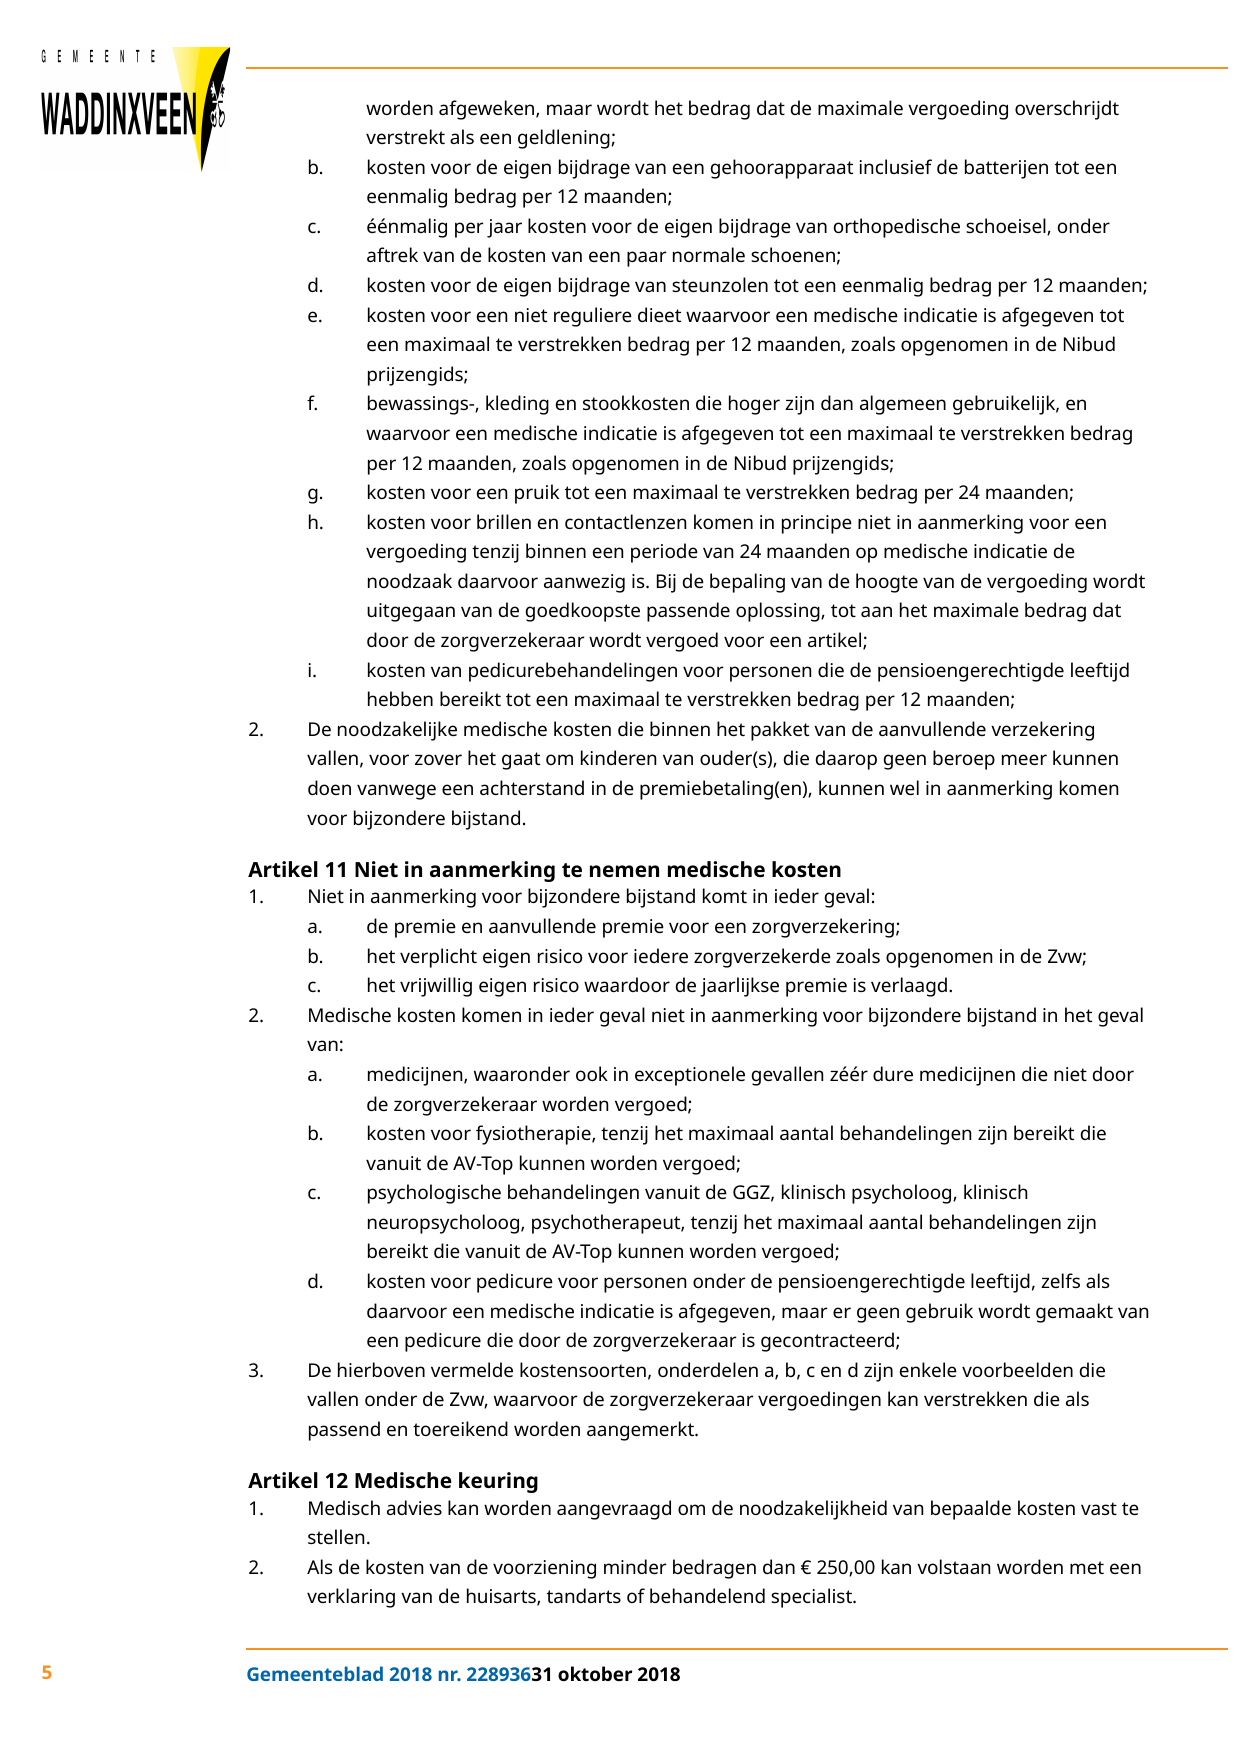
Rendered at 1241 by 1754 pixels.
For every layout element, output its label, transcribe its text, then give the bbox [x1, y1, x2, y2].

text Artikel 12 Medische keuring [248, 1467, 1152, 1495]
list medicijnen, waaronder ook in exceptionele gevallen zéér dure medicijnen die niet door de zorgverzekeraar worden vergoed; [307, 1061, 1152, 1116]
list kosten van pedicurebehandelingen voor personen die de pensioengerechtigde leeftijd hebben bereikt tot een maximaal te verstrekken bedrag per 12 maanden; [307, 657, 1152, 712]
list het vrijwillig eigen risico waardoor de jaarlijkse premie is verlaagd. [307, 972, 1152, 998]
list het verplicht eigen risico voor iedere zorgverzekerde zoals opgenomen in de Zvw; [307, 943, 1152, 968]
text Artikel 11 Niet in aanmerking te nemen medische kosten [248, 855, 1152, 884]
list kosten voor pedicure voor personen onder de pensioengerechtigde leeftijd, zelfs als daarvoor een medische indicatie is afgegeven, maar er geen gebruik wordt gemaakt van een pedicure die door de zorgverzekeraar is gecontracteerd; [307, 1268, 1152, 1353]
list kosten voor de eigen bijdrage van een gehoorapparaat inclusief de batterijen tot een eenmalig bedrag per 12 maanden; [307, 154, 1152, 209]
list kosten voor de eigen bijdrage van steunzolen tot een eenmalig bedrag per 12 maanden; [307, 272, 1152, 298]
list Medische kosten komen in ieder geval niet in aanmerking voor bijzondere bijstand in het geval van: [248, 1002, 1152, 1057]
list Niet in aanmerking voor bijzondere bijstand komt in ieder geval: [248, 884, 1152, 909]
list éénmalig per jaar kosten voor de eigen bijdrage van orthopedische schoeisel, onder aftrek van de kosten van een paar normale schoenen; [307, 213, 1152, 268]
list de premie en aanvullende premie voor een zorgverzekering; [307, 913, 1152, 939]
list kosten voor brillen en contactlenzen komen in principe niet in aanmerking voor een vergoeding tenzij binnen een periode van 24 maanden op medische indicatie de noodzaak daarvoor aanwezig is. Bij de bepaling van de hoogte van de vergoeding wordt uitgegaan van de goedkoopste passende oplossing, tot aan het maximale bedrag dat door de zorgverzekeraar wordt vergoed voor een artikel; [307, 509, 1152, 653]
picture [41, 47, 231, 172]
list psychologische behandelingen vanuit de GGZ, klinisch psycholoog, klinisch neuropsycholoog, psychotherapeut, tenzij het maximaal aantal behandelingen zijn bereikt die vanuit de AV-Top kunnen worden vergoed; [307, 1179, 1152, 1264]
list worden afgeweken, maar wordt het bedrag dat de maximale vergoeding overschrijdt verstrekt als een geldlening; [307, 95, 1152, 150]
list kosten voor fysiotherapie, tenzij het maximaal aantal behandelingen zijn bereikt die vanuit de AV-Top kunnen worden vergoed; [307, 1120, 1152, 1176]
list kosten voor een niet reguliere dieet waarvoor een medische indicatie is afgegeven tot een maximaal te verstrekken bedrag per 12 maanden, zoals opgenomen in de Nibud prijzengids; [307, 302, 1152, 387]
list Medisch advies kan worden aangevraagd om de noodzakelijkheid van bepaalde kosten vast te stellen. [248, 1495, 1152, 1550]
list Als de kosten van de voorziening minder bedragen dan € 250,00 kan volstaan worden met een verklaring van de huisarts, tandarts of behandelend specialist. [248, 1554, 1152, 1609]
list bewassings-, kleding en stookkosten die hoger zijn dan algemeen gebruikelijk, en waarvoor een medische indicatie is afgegeven tot een maximaal te verstrekken bedrag per 12 maanden, zoals opgenomen in de Nibud prijzengids; [307, 391, 1152, 476]
list De hierboven vermelde kostensoorten, onderdelen a, b, c en d zijn enkele voorbeelden die vallen onder de Zvw, waarvoor de zorgverzekeraar vergoedingen kan verstrekken die als passend en toereikend worden aangemerkt. [248, 1357, 1152, 1442]
list kosten voor een pruik tot een maximaal te verstrekken bedrag per 24 maanden; [307, 479, 1152, 505]
list De noodzakelijke medische kosten die binnen het pakket van de aanvullende verzekering vallen, voor zover het gaat om kinderen van ouder(s), die daarop geen beroep meer kunnen doen vanwege een achterstand in de premiebetaling(en), kunnen wel in aanmerking komen voor bijzondere bijstand. [248, 716, 1152, 831]
